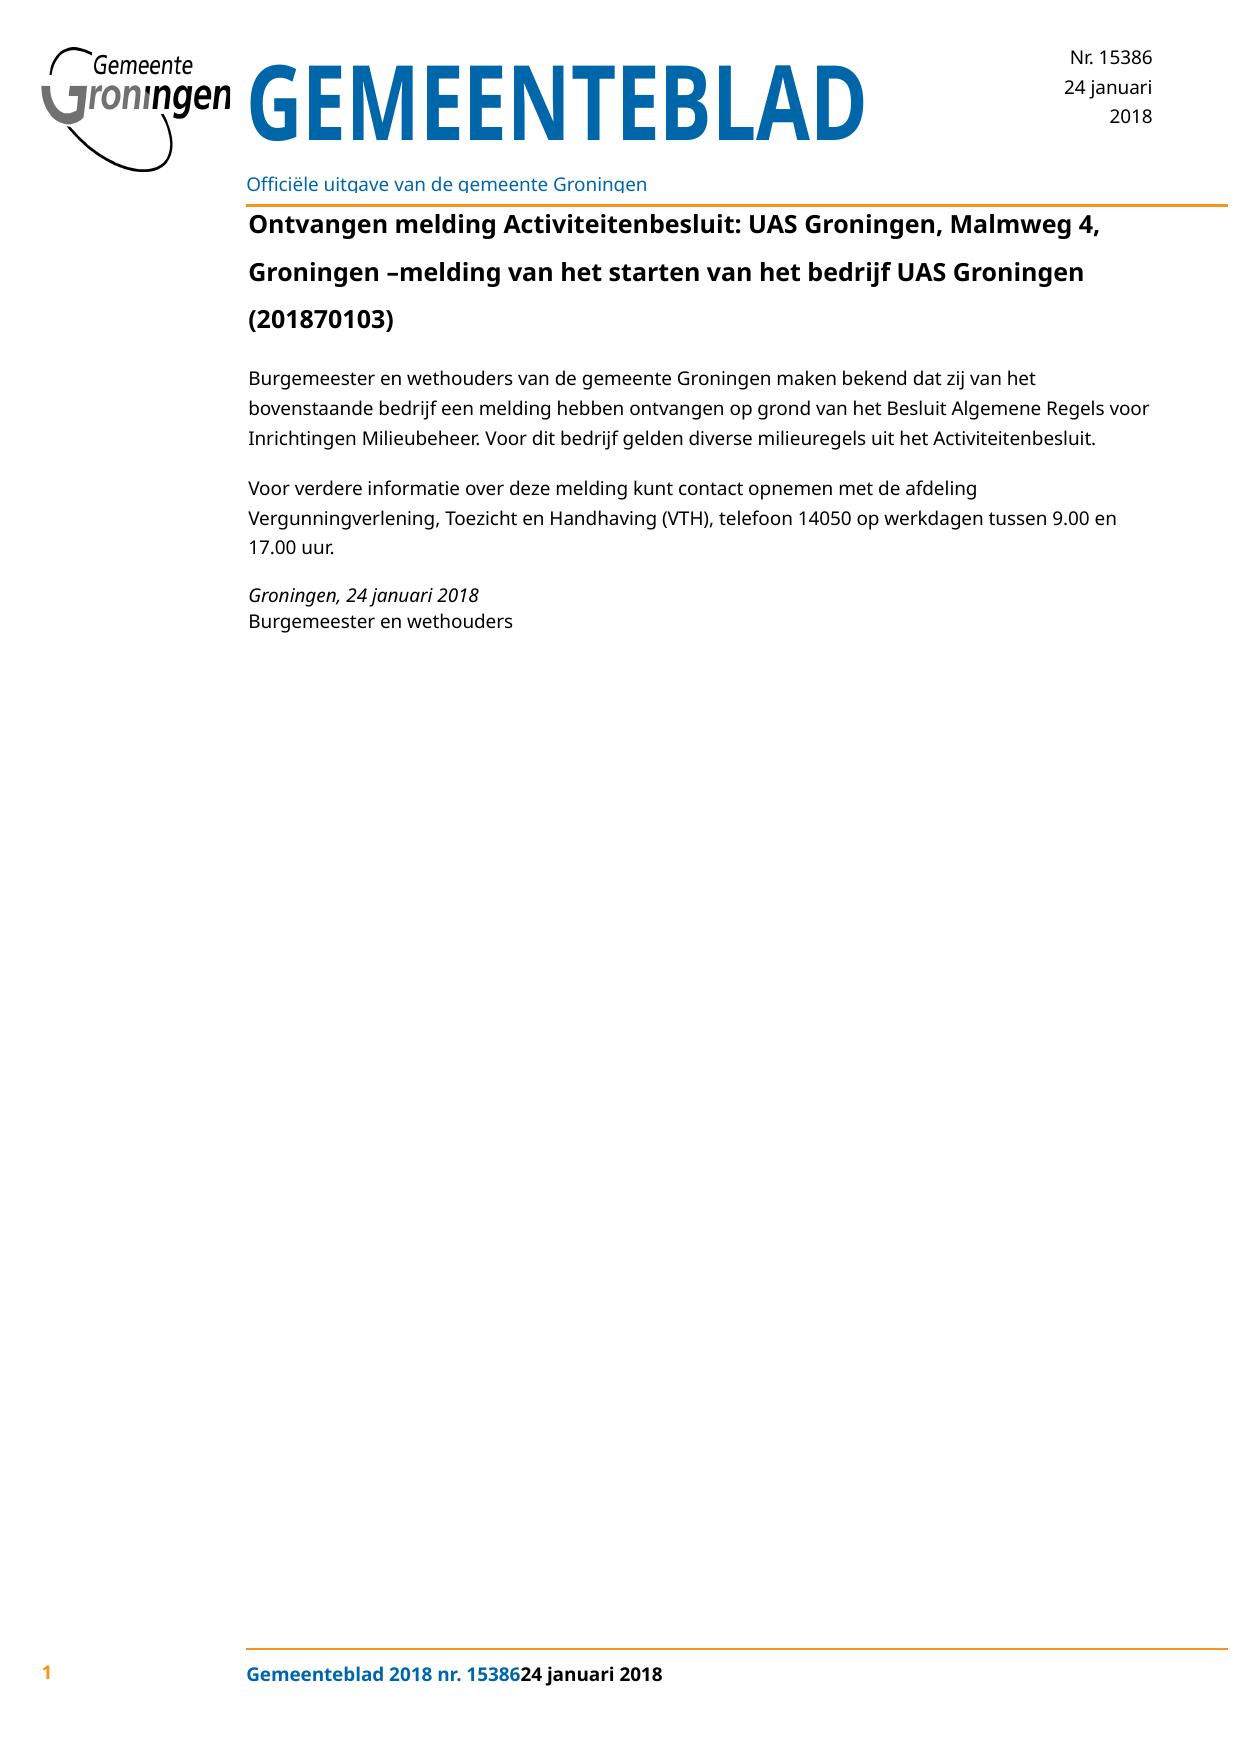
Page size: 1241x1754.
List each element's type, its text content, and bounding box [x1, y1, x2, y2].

text Voor verdere informatie over deze melding kunt contact opnemen met de afdeling Vergunningverlening, Toezicht en Handhaving (VTH), telefoon 14050 op werkdagen tussen 9.00 en 17.00 uur. [248, 475, 1152, 560]
text Ontvangen melding Activiteitenbesluit: UAS Groningen, Malmweg 4, Groningen –melding van het starten van het bedrijf UAS Groningen (201870103) [248, 207, 1152, 336]
text Burgemeester en wethouders van de gemeente Groningen maken bekend dat zij van het bovenstaande bedrijf een melding hebben ontvangen op grond van het Besluit Algemene Regels voor Inrichtingen Milieubeheer. Voor dit bedrijf gelden diverse milieuregels uit het Activiteitenbesluit. [248, 366, 1152, 450]
text Groningen, 24 januari 2018 [248, 582, 1152, 608]
picture [41, 47, 231, 172]
text Burgemeester en wethouders [248, 608, 1152, 633]
